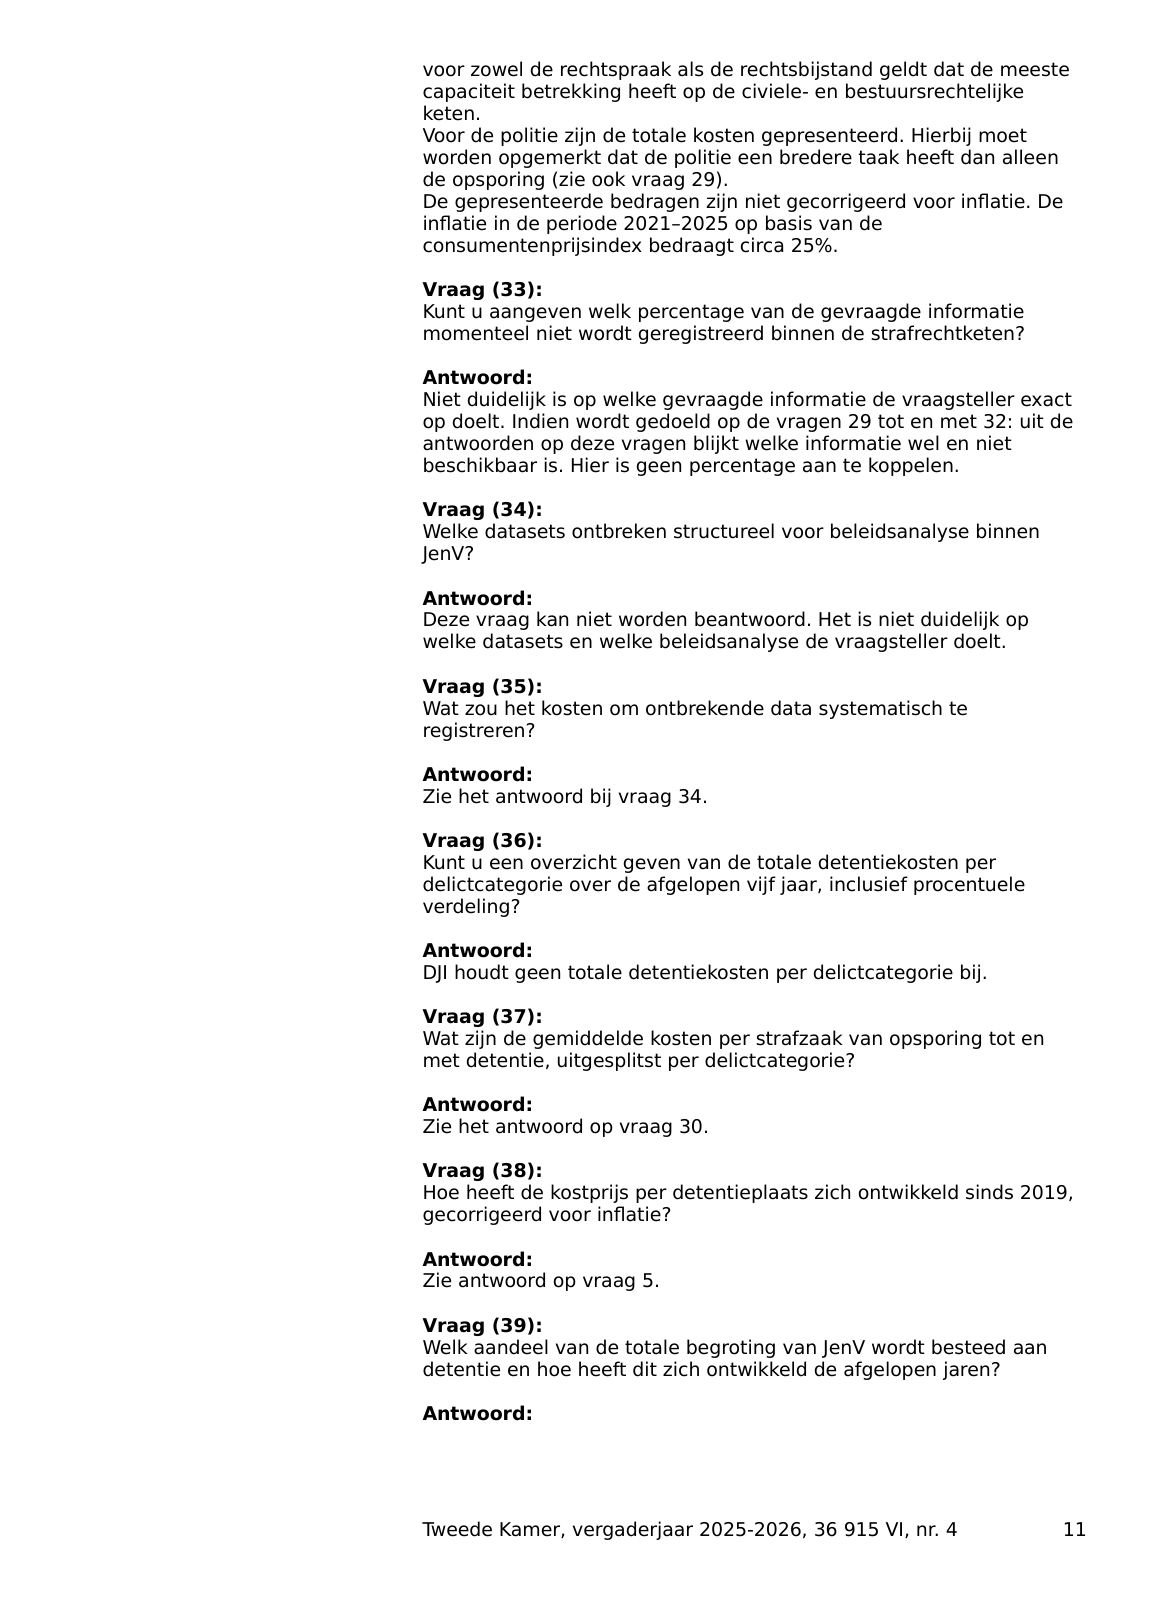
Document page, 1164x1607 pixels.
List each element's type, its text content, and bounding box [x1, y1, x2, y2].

text Vraag (35): [422, 676, 1087, 697]
text Hoe heeft de kostprijs per detentieplaats zich ontwikkeld sinds 2019, gecorrigeerd voor inflatie? [422, 1182, 1087, 1226]
text Kunt u aangeven welk percentage van de gevraagde informatie momenteel niet wordt geregistreerd binnen de strafrechtketen? [422, 301, 1087, 345]
text Antwoord: [422, 1248, 1087, 1270]
text Welk aandeel van de totale begroting van JenV wordt besteed aan detentie en hoe heeft dit zich ontwikkeld de afgelopen jaren? [422, 1337, 1087, 1381]
text Vraag (36): [422, 830, 1087, 852]
text Wat zou het kosten om ontbrekende data systematisch te registreren? [422, 697, 1087, 741]
text Kunt u een overzicht geven van de totale detentiekosten per delictcategorie over de afgelopen vijf jaar, inclusief procentuele verdeling? [422, 852, 1087, 918]
text Zie het antwoord bij vraag 34. [422, 786, 1087, 808]
text Antwoord: [422, 764, 1087, 786]
text Vraag (39): [422, 1314, 1087, 1337]
text Voor de politie zijn de totale kosten gepresenteerd. Hierbij moet worden opgemerkt dat de politie een bredere taak heeft dan alleen de opsporing (zie ook vraag 29). [422, 125, 1087, 191]
text Niet duidelijk is op welke gevraagde informatie de vraagsteller exact op doelt. Indien wordt gedoeld op de vragen 29 tot en met 32: uit de antwoorden op deze vragen blijkt welke informatie wel en niet beschikbaar is. Hier is geen percentage aan te koppelen. [422, 389, 1087, 477]
text Zie het antwoord op vraag 30. [422, 1116, 1087, 1138]
text Antwoord: [422, 1403, 1087, 1425]
text Zie antwoord op vraag 5. [422, 1270, 1087, 1292]
text Vraag (38): [422, 1160, 1087, 1182]
text voor zowel de rechtspraak als de rechtsbijstand geldt dat de meeste capaciteit betrekking heeft op de civiele- en bestuursrechtelijke keten. [422, 59, 1087, 125]
text Deze vraag kan niet worden beantwoord. Het is niet duidelijk op welke datasets en welke beleidsanalyse de vraagsteller doelt. [422, 609, 1087, 653]
text Vraag (34): [422, 499, 1087, 521]
text Antwoord: [422, 367, 1087, 389]
text De gepresenteerde bedragen zijn niet gecorrigeerd voor inflatie. De inflatie in de periode 2021–2025 op basis van de consumentenprijsindex bedraagt circa 25%. [422, 191, 1087, 257]
text Wat zijn de gemiddelde kosten per strafzaak van opsporing tot en met detentie, uitgesplitst per delictcategorie? [422, 1028, 1087, 1072]
text Welke datasets ontbreken structureel voor beleidsanalyse binnen JenV? [422, 521, 1087, 565]
text Vraag (33): [422, 279, 1087, 301]
text Antwoord: [422, 1094, 1087, 1116]
text Antwoord: [422, 587, 1087, 609]
text Antwoord: [422, 940, 1087, 962]
text Vraag (37): [422, 1006, 1087, 1028]
text DJI houdt geen totale detentiekosten per delictcategorie bij. [422, 962, 1087, 984]
